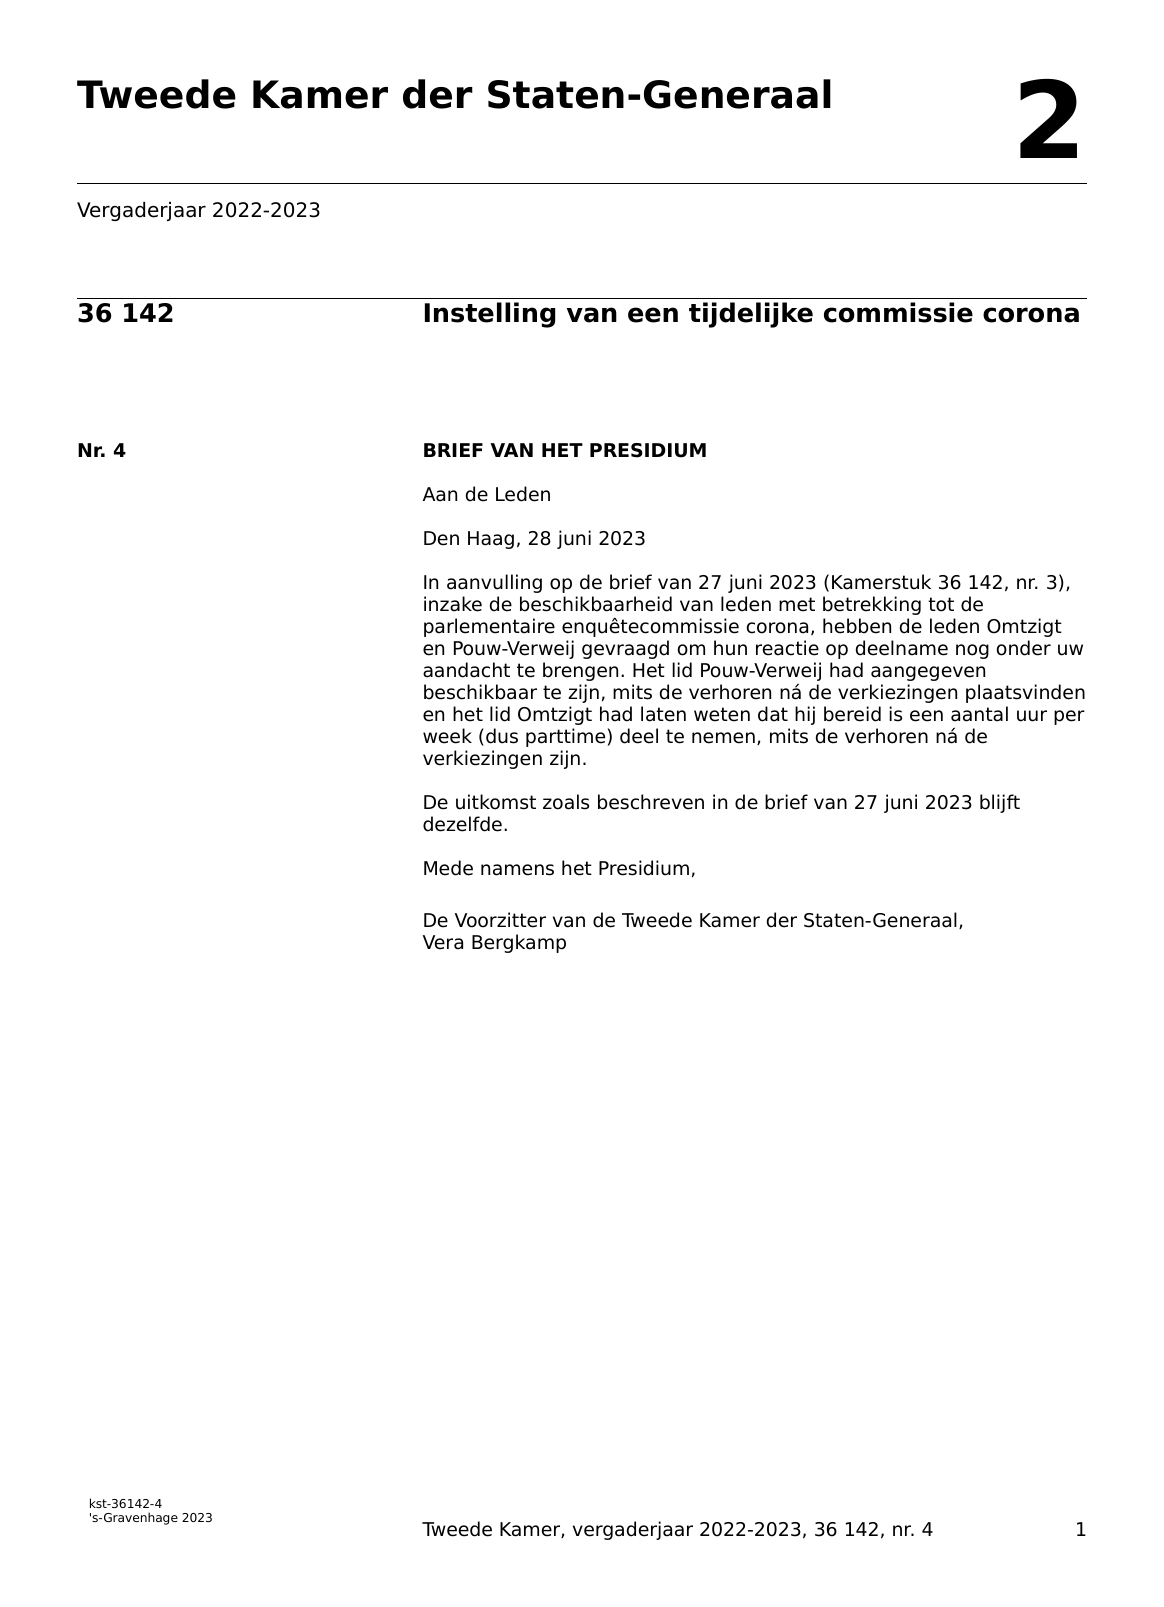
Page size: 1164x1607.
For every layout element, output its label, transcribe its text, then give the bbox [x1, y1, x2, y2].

subtitle 36 142 Instelling van een tijdelijke commissie corona [77, 299, 1087, 329]
text In aanvulling op de brief van 27 juni 2023 (Kamerstuk 36 142, nr. 3), inzake de beschikbaarheid van leden met betrekking tot de parlementaire enquêtecommissie corona, hebben de leden Omtzigt en Pouw-Verweij gevraagd om hun reactie op deelname nog onder uw aandacht te brengen. Het lid Pouw-Verweij had aangegeven beschikbaar te zijn, mits de verhoren ná de verkiezingen plaatsvinden en het lid Omtzigt had laten weten dat hij bereid is een aantal uur per week (dus parttime) deel te nemen, mits de verhoren ná de verkiezingen zijn. [422, 572, 1087, 770]
subtitle Nr. 4 BRIEF VAN HET PRESIDIUM [77, 440, 1087, 462]
table_header Tweede Kamer der Staten-Generaal [77, 59, 886, 183]
table_cell Vergaderjaar 2022-2023 [77, 184, 1087, 298]
text Den Haag, 28 juni 2023 [422, 528, 1087, 550]
text De uitkomst zoals beschreven in de brief van 27 juni 2023 blijft dezelfde. [422, 792, 1087, 836]
table_header 2 [886, 59, 1087, 183]
text De Voorzitter van de Tweede Kamer der Staten-Generaal, Vera Bergkamp [422, 910, 1087, 954]
text Mede namens het Presidium, [422, 858, 1087, 880]
text Aan de Leden [422, 484, 1087, 506]
text kst-36142-4 [88, 1497, 323, 1511]
text 's-Gravenhage 2023 [88, 1511, 323, 1525]
